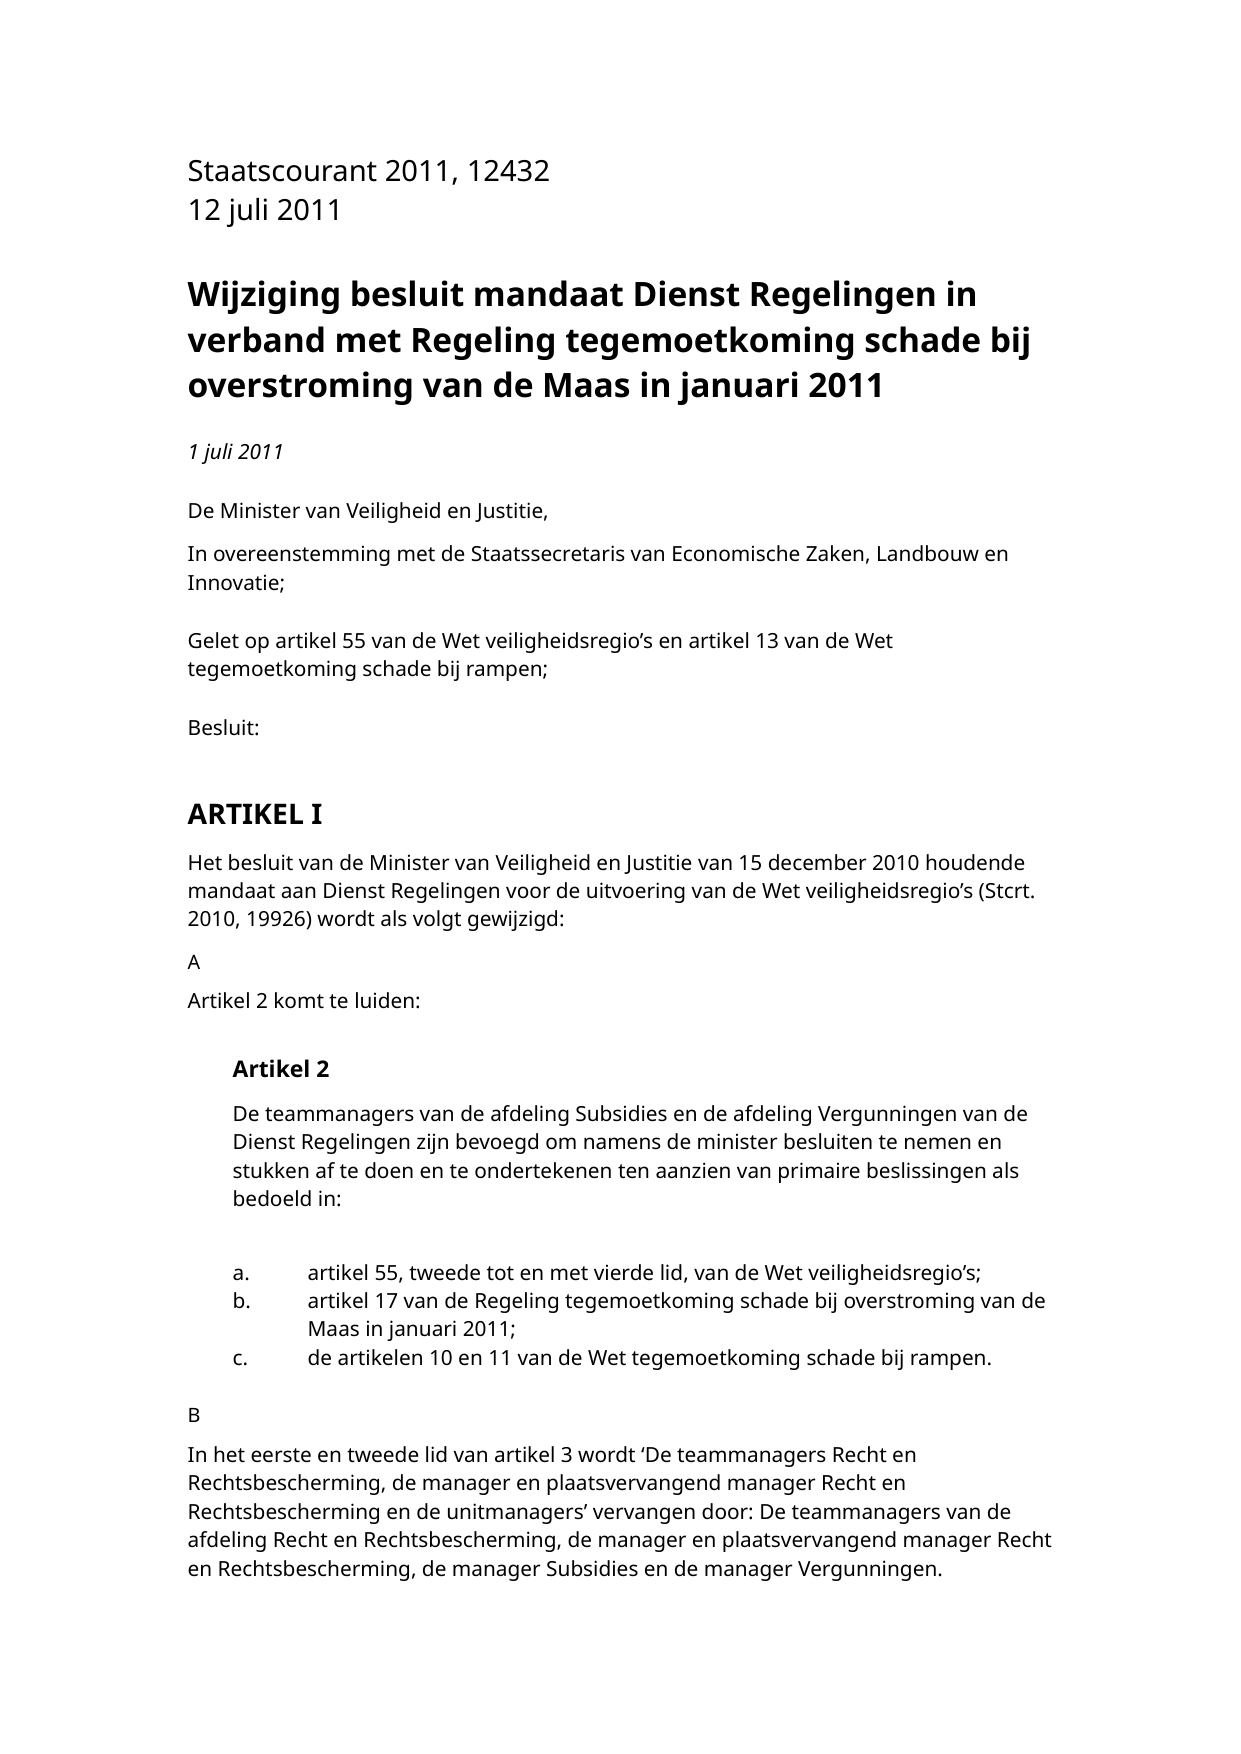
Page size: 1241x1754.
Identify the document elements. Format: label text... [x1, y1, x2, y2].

text Staatscourant 2011, 12432 [187, 150, 1053, 190]
list artikel 17 van de Regeling tegemoetkoming schade bij overstroming van de Maas in januari 2011; [232, 1286, 1053, 1343]
text De Minister van Veiligheid en Justitie, [187, 496, 1053, 524]
text De teammanagers van de afdeling Subsidies en de afdeling Vergunningen van de Dienst Regelingen zijn bevoegd om namens de minister besluiten te nemen en stukken af te doen en te ondertekenen ten aanzien van primaire beslissingen als bedoeld in: [232, 1099, 1053, 1213]
subtitle Wijziging besluit mandaat Dienst Regelingen in verband met Regeling tegemoetkoming schade bij overstroming van de Maas in januari 2011 [187, 271, 1053, 407]
subtitle Artikel 2 [232, 1053, 1053, 1084]
text Het besluit van de Minister van Veiligheid en Justitie van 15 december 2010 houdende mandaat aan Dienst Regelingen voor de uitvoering van de Wet veiligheidsregio’s (Stcrt. 2010, 19926) wordt als volgt gewijzigd: [187, 848, 1053, 933]
text In het eerste en tweede lid van artikel 3 wordt ‘De teammanagers Recht en Rechtsbescherming, de manager en plaatsvervangend manager Recht en Rechtsbescherming en de unitmanagers’ vervangen door: De teammanagers van de afdeling Recht en Rechtsbescherming, de manager en plaatsvervangend manager Recht en Rechtsbescherming, de manager Subsidies en de manager Vergunningen. [187, 1440, 1053, 1582]
text B [187, 1401, 1053, 1428]
text 12 juli 2011 [187, 190, 1053, 229]
text A [187, 948, 1053, 975]
text In overeenstemming met de Staatssecretaris van Economische Zaken, Landbouw en Innovatie; [187, 539, 1053, 596]
text Artikel 2 komt te luiden: [187, 987, 1053, 1015]
list artikel 55, tweede tot en met vierde lid, van de Wet veiligheidsregio’s; [232, 1258, 1053, 1286]
text Gelet op artikel 55 van de Wet veiligheidsregio’s en artikel 13 van de Wet tegemoetkoming schade bij rampen; [187, 626, 1053, 683]
text 1 juli 2011 [187, 437, 1053, 466]
text Besluit: [187, 713, 1053, 741]
subtitle ARTIKEL I [187, 794, 1053, 833]
list de artikelen 10 en 11 van de Wet tegemoetkoming schade bij rampen. [232, 1343, 1053, 1371]
